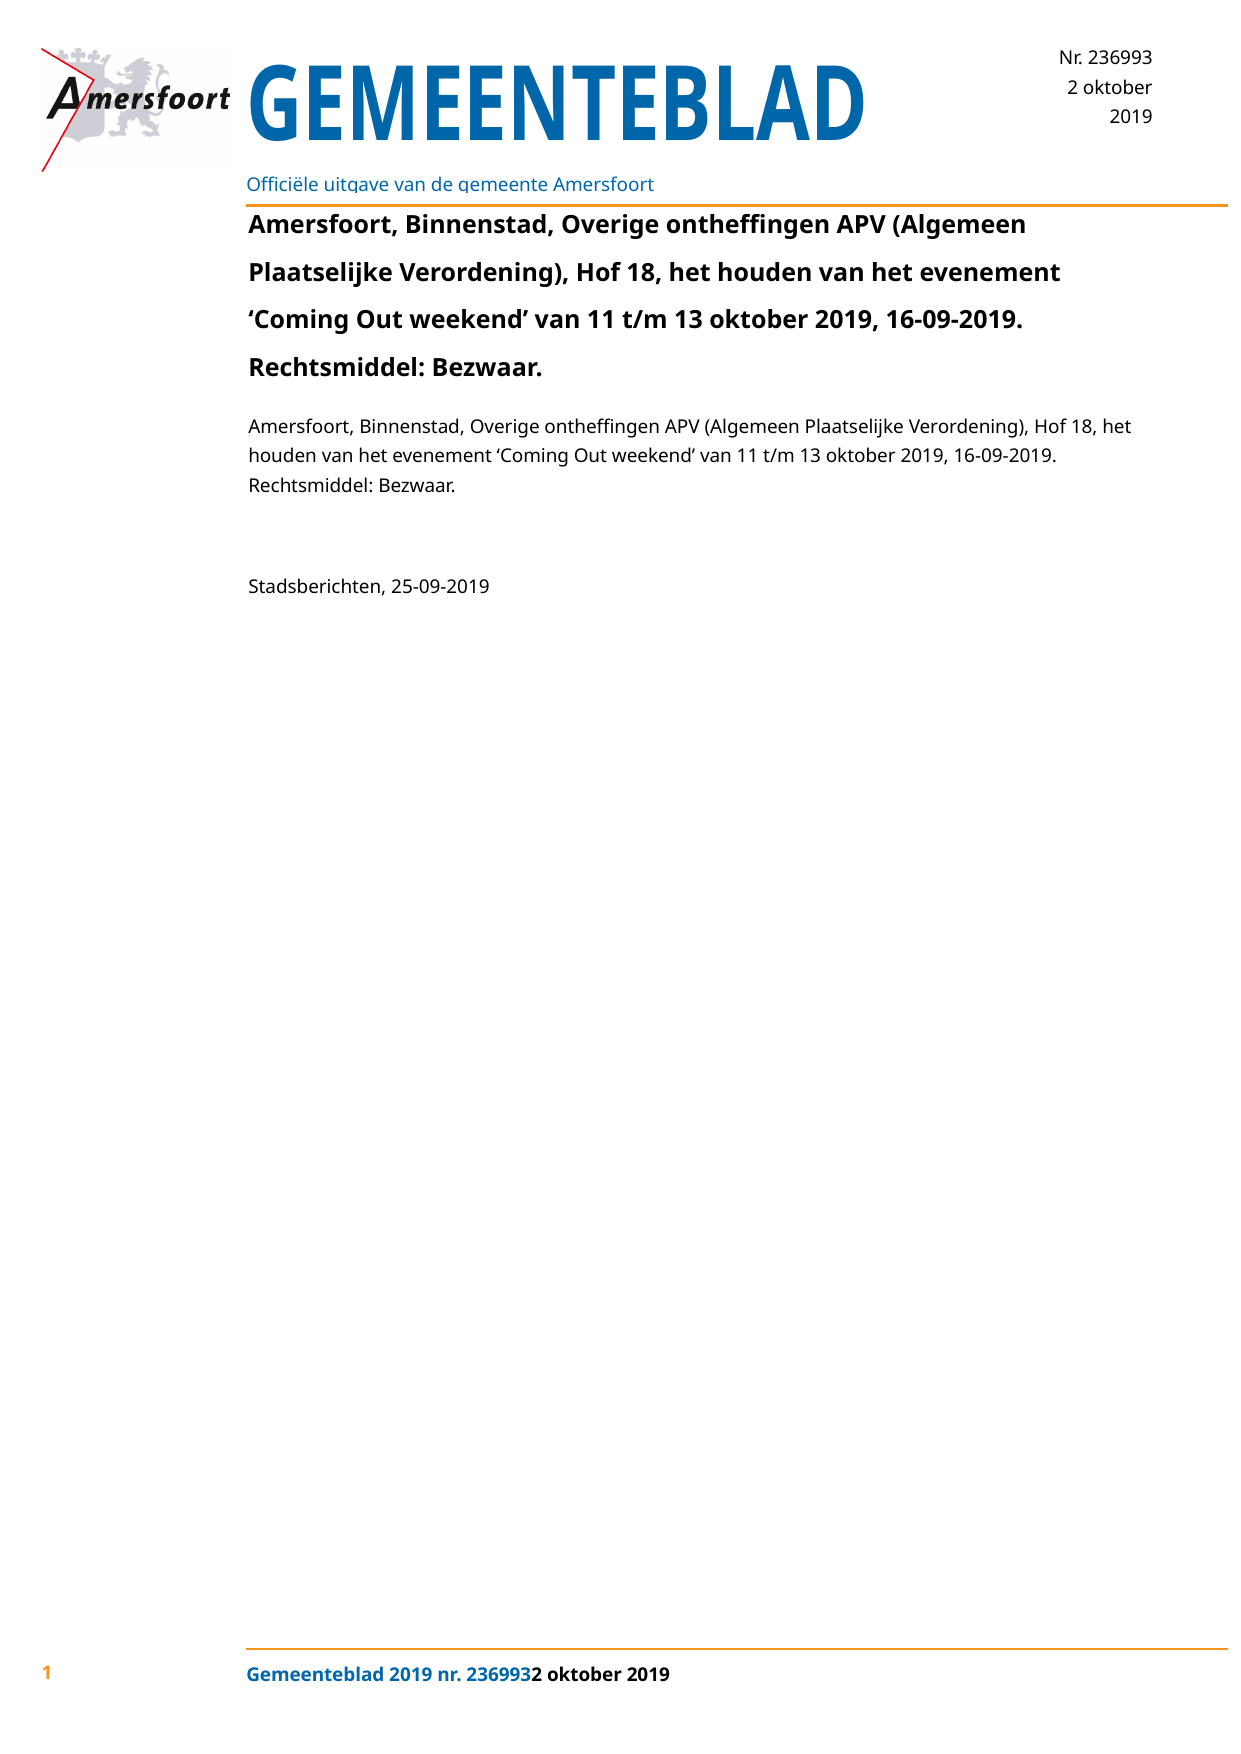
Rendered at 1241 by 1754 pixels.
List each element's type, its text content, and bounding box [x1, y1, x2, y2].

text Stadsberichten, 25-09-2019 [248, 573, 1152, 599]
text Amersfoort, Binnenstad, Overige ontheffingen APV (Algemeen Plaatselijke Verordening), Hof 18, het houden van het evenement ‘Coming Out weekend’ van 11 t/m 13 oktober 2019, 16-09-2019. Rechtsmiddel: Bezwaar. [248, 413, 1152, 498]
text Amersfoort, Binnenstad, Overige ontheffingen APV (Algemeen Plaatselijke Verordening), Hof 18, het houden van het evenement ‘Coming Out weekend’ van 11 t/m 13 oktober 2019, 16-09-2019. Rechtsmiddel: Bezwaar. [248, 207, 1152, 384]
picture [41, 47, 231, 172]
